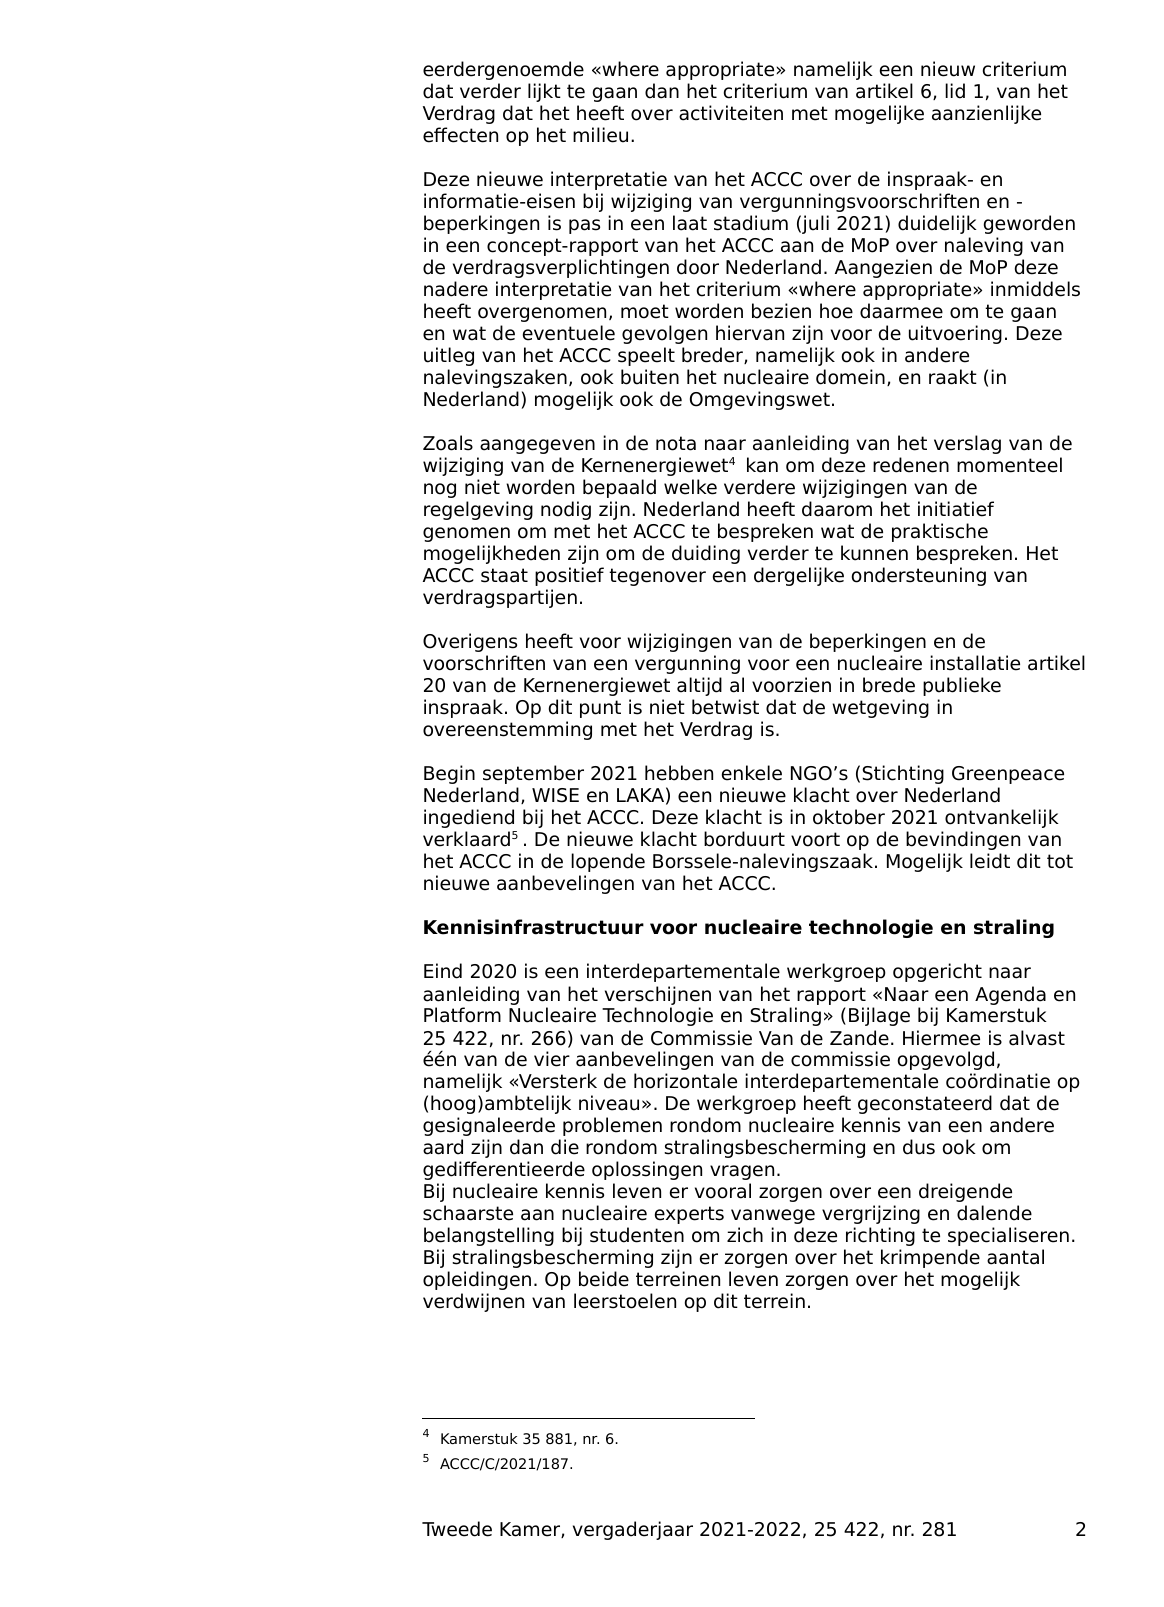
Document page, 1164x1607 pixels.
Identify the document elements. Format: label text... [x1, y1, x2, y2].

text Deze nieuwe interpretatie van het ACCC over de inspraak- en informatie-eisen bij wijziging van vergunningsvoorschriften en -beperkingen is pas in een laat stadium (juli 2021) duidelijk geworden in een concept-rapport van het ACCC aan de MoP over naleving van de verdragsverplichtingen door Nederland. Aangezien de MoP deze nadere interpretatie van het criterium «where appropriate» inmiddels heeft overgenomen, moet worden bezien hoe daarmee om te gaan en wat de eventuele gevolgen hiervan zijn voor de uitvoering. Deze uitleg van het ACCC speelt breder, namelijk ook in andere nalevingszaken, ook buiten het nucleaire domein, en raakt (in Nederland) mogelijk ook de Omgevingswet. [422, 169, 1087, 411]
text Overigens heeft voor wijzigingen van de beperkingen en de voorschriften van een vergunning voor een nucleaire installatie artikel 20 van de Kernenergiewet altijd al voorzien in brede publieke inspraak. Op dit punt is niet betwist dat de wetgeving in overeenstemming met het Verdrag is. [422, 631, 1087, 741]
text ACCC/C/2021/187. [422, 1452, 1087, 1474]
subtitle Kennisinfrastructuur voor nucleaire technologie en straling [422, 917, 1087, 939]
text Zoals aangegeven in de nota naar aanleiding van het verslag van de wijziging van de Kernenergiewet kan om deze redenen momenteel nog niet worden bepaald welke verdere wijzigingen van de regelgeving nodig zijn. Nederland heeft daarom het initiatief genomen om met het ACCC te bespreken wat de praktische mogelijkheden zijn om de duiding verder te kunnen bespreken. Het ACCC staat positief tegenover een dergelijke ondersteuning van verdragspartijen. [422, 433, 1087, 609]
text Kamerstuk 35 881, nr. 6. [422, 1427, 1087, 1449]
text Begin september 2021 hebben enkele NGO’s (Stichting Greenpeace Nederland, WISE en LAKA) een nieuwe klacht over Nederland ingediend bij het ACCC. Deze klacht is in oktober 2021 ontvankelijk verklaard. De nieuwe klacht borduurt voort op de bevindingen van het ACCC in de lopende Borssele-nalevingszaak. Mogelijk leidt dit tot nieuwe aanbevelingen van het ACCC. [422, 763, 1087, 895]
text eerdergenoemde «where appropriate» namelijk een nieuw criterium dat verder lijkt te gaan dan het criterium van artikel 6, lid 1, van het Verdrag dat het heeft over activiteiten met mogelijke aanzienlijke effecten op het milieu. [422, 59, 1087, 147]
text Eind 2020 is een interdepartementale werkgroep opgericht naar aanleiding van het verschijnen van het rapport «Naar een Agenda en Platform Nucleaire Technologie en Straling» (Bijlage bij Kamerstuk 25 422, nr. 266) van de Commissie Van de Zande. Hiermee is alvast één van de vier aanbevelingen van de commissie opgevolgd, namelijk «Versterk de horizontale interdepartementale coördinatie op (hoog)ambtelijk niveau». De werkgroep heeft geconstateerd dat de gesignaleerde problemen rondom nucleaire kennis van een andere aard zijn dan die rondom stralingsbescherming en dus ook om gedifferentieerde oplossingen vragen. [422, 961, 1087, 1181]
text Bij nucleaire kennis leven er vooral zorgen over een dreigende schaarste aan nucleaire experts vanwege vergrijzing en dalende belangstelling bij studenten om zich in deze richting te specialiseren. Bij stralingsbescherming zijn er zorgen over het krimpende aantal opleidingen. Op beide terreinen leven zorgen over het mogelijk verdwijnen van leerstoelen op dit terrein. [422, 1181, 1087, 1313]
